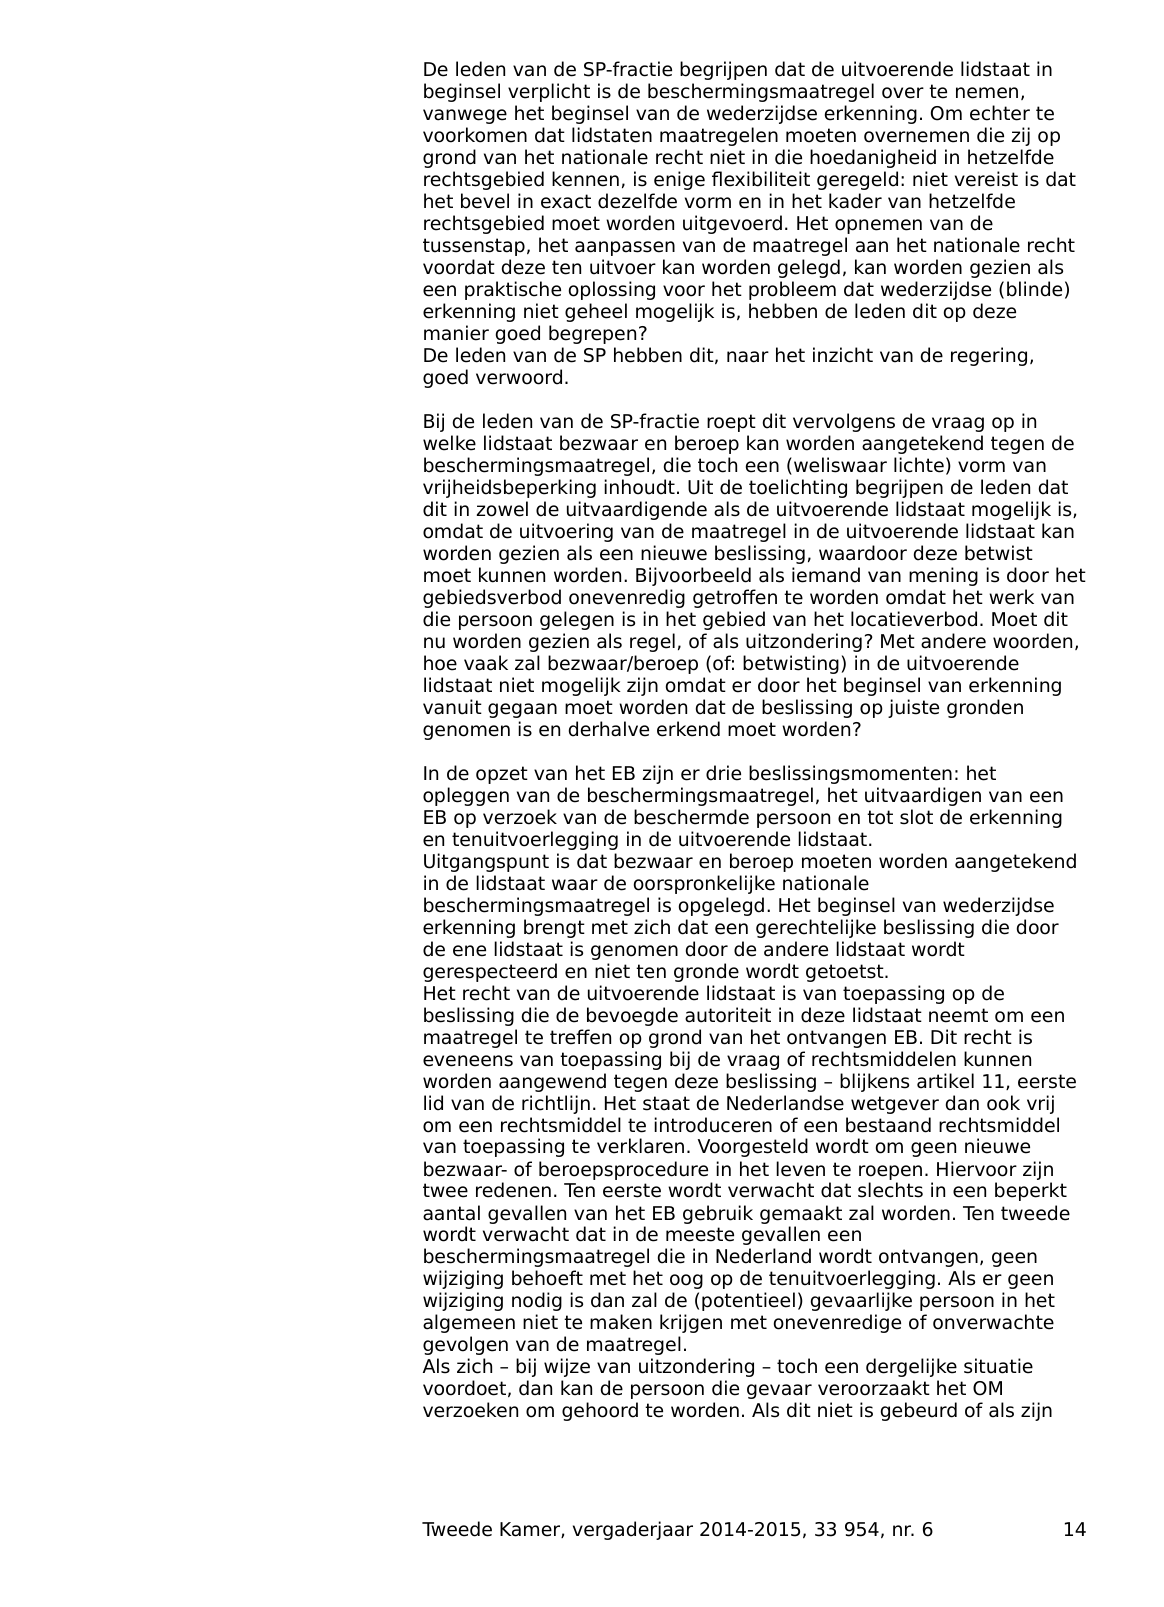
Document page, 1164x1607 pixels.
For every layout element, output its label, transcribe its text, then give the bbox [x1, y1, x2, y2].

text De leden van de SP hebben dit, naar het inzicht van de regering, goed verwoord. [422, 345, 1087, 389]
text Het recht van de uitvoerende lidstaat is van toepassing op de beslissing die de bevoegde autoriteit in deze lidstaat neemt om een maatregel te treffen op grond van het ontvangen EB. Dit recht is eveneens van toepassing bij de vraag of rechtsmiddelen kunnen worden aangewend tegen deze beslissing – blijkens artikel 11, eerste lid van de richtlijn. Het staat de Nederlandse wetgever dan ook vrij om een rechtsmiddel te introduceren of een bestaand rechtsmiddel van toepassing te verklaren. Voorgesteld wordt om geen nieuwe bezwaar- of beroepsprocedure in het leven te roepen. Hiervoor zijn twee redenen. Ten eerste wordt verwacht dat slechts in een beperkt aantal gevallen van het EB gebruik gemaakt zal worden. Ten tweede wordt verwacht dat in de meeste gevallen een beschermingsmaatregel die in Nederland wordt ontvangen, geen wijziging behoeft met het oog op de tenuitvoerlegging. Als er geen wijziging nodig is dan zal de (potentieel) gevaarlijke persoon in het algemeen niet te maken krijgen met onevenredige of onverwachte gevolgen van de maatregel. [422, 983, 1087, 1356]
text Uitgangspunt is dat bezwaar en beroep moeten worden aangetekend in de lidstaat waar de oorspronkelijke nationale beschermingsmaatregel is opgelegd. Het beginsel van wederzijdse erkenning brengt met zich dat een gerechtelijke beslissing die door de ene lidstaat is genomen door de andere lidstaat wordt gerespecteerd en niet ten gronde wordt getoetst. [422, 851, 1087, 983]
text De leden van de SP-fractie begrijpen dat de uitvoerende lidstaat in beginsel verplicht is de beschermingsmaatregel over te nemen, vanwege het beginsel van de wederzijdse erkenning. Om echter te voorkomen dat lidstaten maatregelen moeten overnemen die zij op grond van het nationale recht niet in die hoedanigheid in hetzelfde rechtsgebied kennen, is enige flexibiliteit geregeld: niet vereist is dat het bevel in exact dezelfde vorm en in het kader van hetzelfde rechtsgebied moet worden uitgevoerd. Het opnemen van de tussenstap, het aanpassen van de maatregel aan het nationale recht voordat deze ten uitvoer kan worden gelegd, kan worden gezien als een praktische oplossing voor het probleem dat wederzijdse (blinde) erkenning niet geheel mogelijk is, hebben de leden dit op deze manier goed begrepen? [422, 59, 1087, 345]
text Als zich – bij wijze van uitzondering – toch een dergelijke situatie voordoet, dan kan de persoon die gevaar veroorzaakt het OM verzoeken om gehoord te worden. Als dit niet is gebeurd of als zijn [422, 1356, 1087, 1422]
text Bij de leden van de SP-fractie roept dit vervolgens de vraag op in welke lidstaat bezwaar en beroep kan worden aangetekend tegen de beschermingsmaatregel, die toch een (weliswaar lichte) vorm van vrijheidsbeperking inhoudt. Uit de toelichting begrijpen de leden dat dit in zowel de uitvaardigende als de uitvoerende lidstaat mogelijk is, omdat de uitvoering van de maatregel in de uitvoerende lidstaat kan worden gezien als een nieuwe beslissing, waardoor deze betwist moet kunnen worden. Bijvoorbeeld als iemand van mening is door het gebiedsverbod onevenredig getroffen te worden omdat het werk van die persoon gelegen is in het gebied van het locatieverbod. Moet dit nu worden gezien als regel, of als uitzondering? Met andere woorden, hoe vaak zal bezwaar/beroep (of: betwisting) in de uitvoerende lidstaat niet mogelijk zijn omdat er door het beginsel van erkenning vanuit gegaan moet worden dat de beslissing op juiste gronden genomen is en derhalve erkend moet worden? [422, 411, 1087, 741]
text In de opzet van het EB zijn er drie beslissingsmomenten: het opleggen van de beschermingsmaatregel, het uitvaardigen van een EB op verzoek van de beschermde persoon en tot slot de erkenning en tenuitvoerlegging in de uitvoerende lidstaat. [422, 763, 1087, 851]
